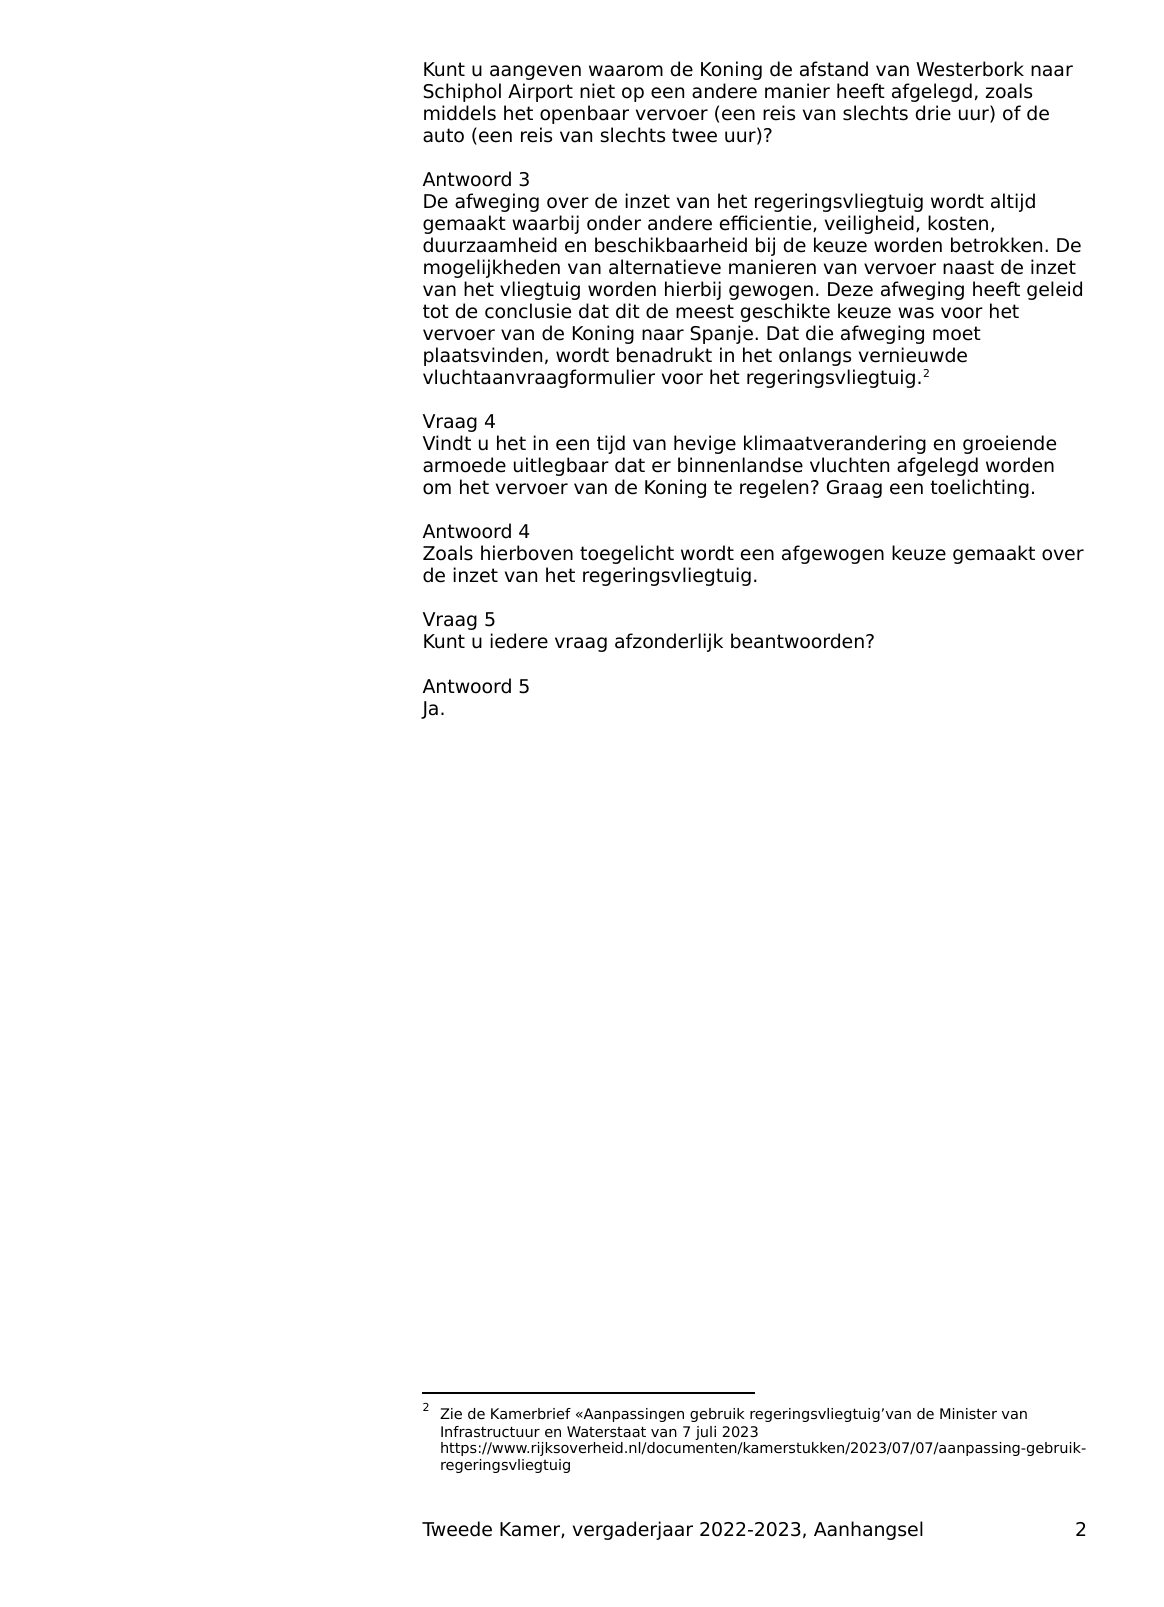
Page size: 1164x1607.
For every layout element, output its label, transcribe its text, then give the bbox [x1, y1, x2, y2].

text De afweging over de inzet van het regeringsvliegtuig wordt altijd gemaakt waarbij onder andere efficientie, veiligheid, kosten, duurzaamheid en beschikbaarheid bij de keuze worden betrokken. De mogelijkheden van alternatieve manieren van vervoer naast de inzet van het vliegtuig worden hierbij gewogen. Deze afweging heeft geleid tot de conclusie dat dit de meest geschikte keuze was voor het vervoer van de Koning naar Spanje. Dat die afweging moet plaatsvinden, wordt benadrukt in het onlangs vernieuwde vluchtaanvraagformulier voor het regeringsvliegtuig. [422, 191, 1087, 389]
text Vraag 5 [422, 609, 1087, 631]
text Zoals hierboven toegelicht wordt een afgewogen keuze gemaakt over de inzet van het regeringsvliegtuig. [422, 543, 1087, 587]
text Antwoord 3 [422, 169, 1087, 191]
text Zie de Kamerbrief «Aanpassingen gebruik regeringsvliegtuig’van de Minister van Infrastructuur en Waterstaat van 7 juli 2023 https://www.rijksoverheid.nl/documenten/kamerstukken/2023/07/07/aanpassing-gebruik-regeringsvliegtuig [422, 1402, 1087, 1474]
text Antwoord 4 [422, 521, 1087, 543]
text Kunt u iedere vraag afzonderlijk beantwoorden? [422, 631, 1087, 653]
text Ja. [422, 697, 1087, 719]
text Vindt u het in een tijd van hevige klimaatverandering en groeiende armoede uitlegbaar dat er binnenlandse vluchten afgelegd worden om het vervoer van de Koning te regelen? Graag een toelichting. [422, 433, 1087, 499]
text Kunt u aangeven waarom de Koning de afstand van Westerbork naar Schiphol Airport niet op een andere manier heeft afgelegd, zoals middels het openbaar vervoer (een reis van slechts drie uur) of de auto (een reis van slechts twee uur)? [422, 59, 1087, 147]
text Vraag 4 [422, 411, 1087, 433]
text Antwoord 5 [422, 676, 1087, 697]
